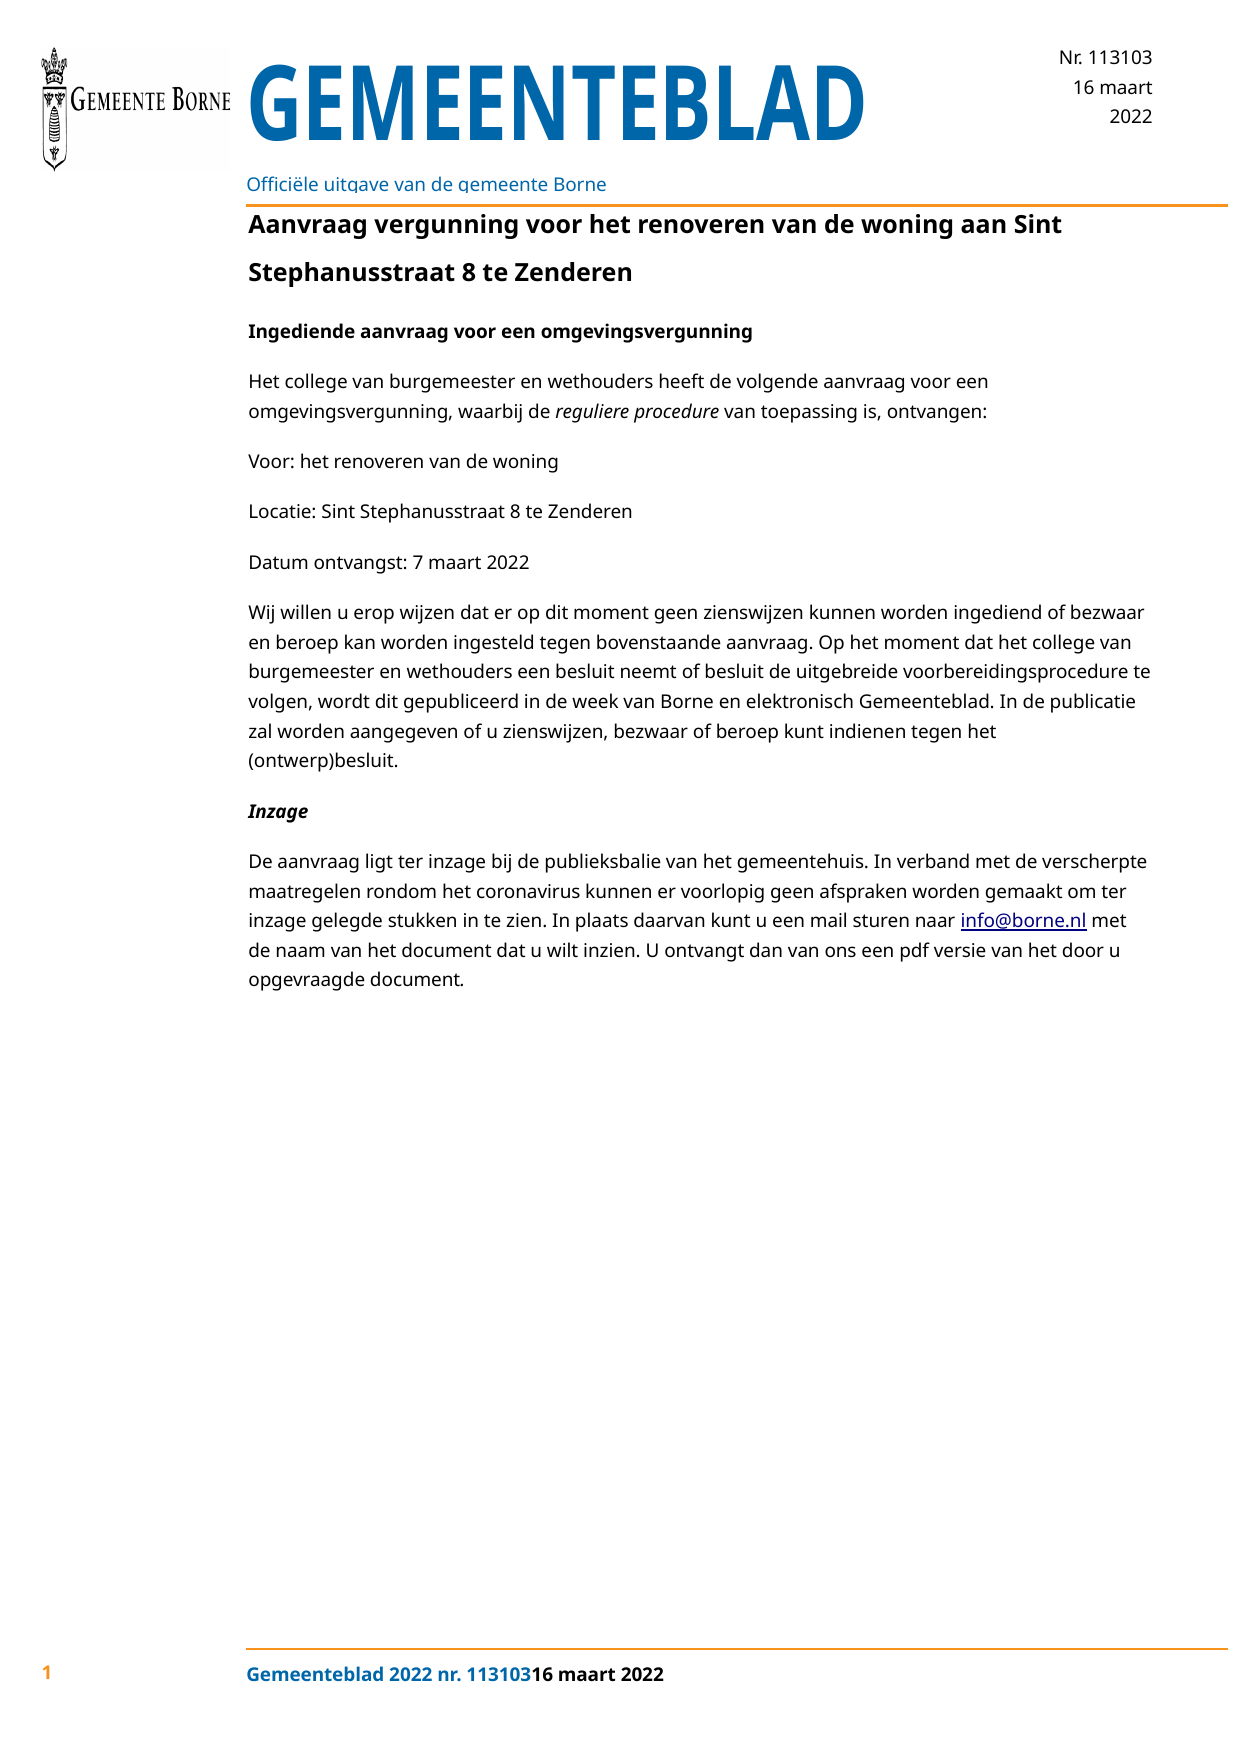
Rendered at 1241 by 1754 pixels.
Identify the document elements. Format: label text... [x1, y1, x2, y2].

text Inzage [248, 798, 1152, 824]
text De aanvraag ligt ter inzage bij de publieksbalie van het gemeentehuis. In verband met de verscherpte maatregelen rondom het coronavirus kunnen er voorlopig geen afspraken worden gemaakt om ter inzage gelegde stukken in te zien. In plaats daarvan kunt u een mail sturen naar info@borne.nl met de naam van het document dat u wilt inzien. U ontvangt dan van ons een pdf versie van het door u opgevraagde document. [248, 848, 1152, 992]
text Aanvraag vergunning voor het renoveren van de woning aan Sint Stephanusstraat 8 te Zenderen [248, 207, 1152, 288]
text Datum ontvangst: 7 maart 2022 [248, 549, 1152, 575]
picture [41, 47, 231, 172]
text Ingediende aanvraag voor een omgevingsvergunning [248, 318, 1152, 344]
text Wij willen u erop wijzen dat er op dit moment geen zienswijzen kunnen worden ingediend of bezwaar en beroep kan worden ingesteld tegen bovenstaande aanvraag. Op het moment dat het college van burgemeester en wethouders een besluit neemt of besluit de uitgebreide voorbereidingsprocedure te volgen, wordt dit gepubliceerd in de week van Borne en elektronisch Gemeenteblad. In de publicatie zal worden aangegeven of u zienswijzen, bezwaar of beroep kunt indienen tegen het (ontwerp)besluit. [248, 599, 1152, 773]
text Voor: het renoveren van de woning [248, 448, 1152, 474]
text Locatie: Sint Stephanusstraat 8 te Zenderen [248, 499, 1152, 524]
text Het college van burgemeester en wethouders heeft de volgende aanvraag voor een omgevingsvergunning, waarbij de reguliere procedure van toepassing is, ontvangen: [248, 368, 1152, 424]
